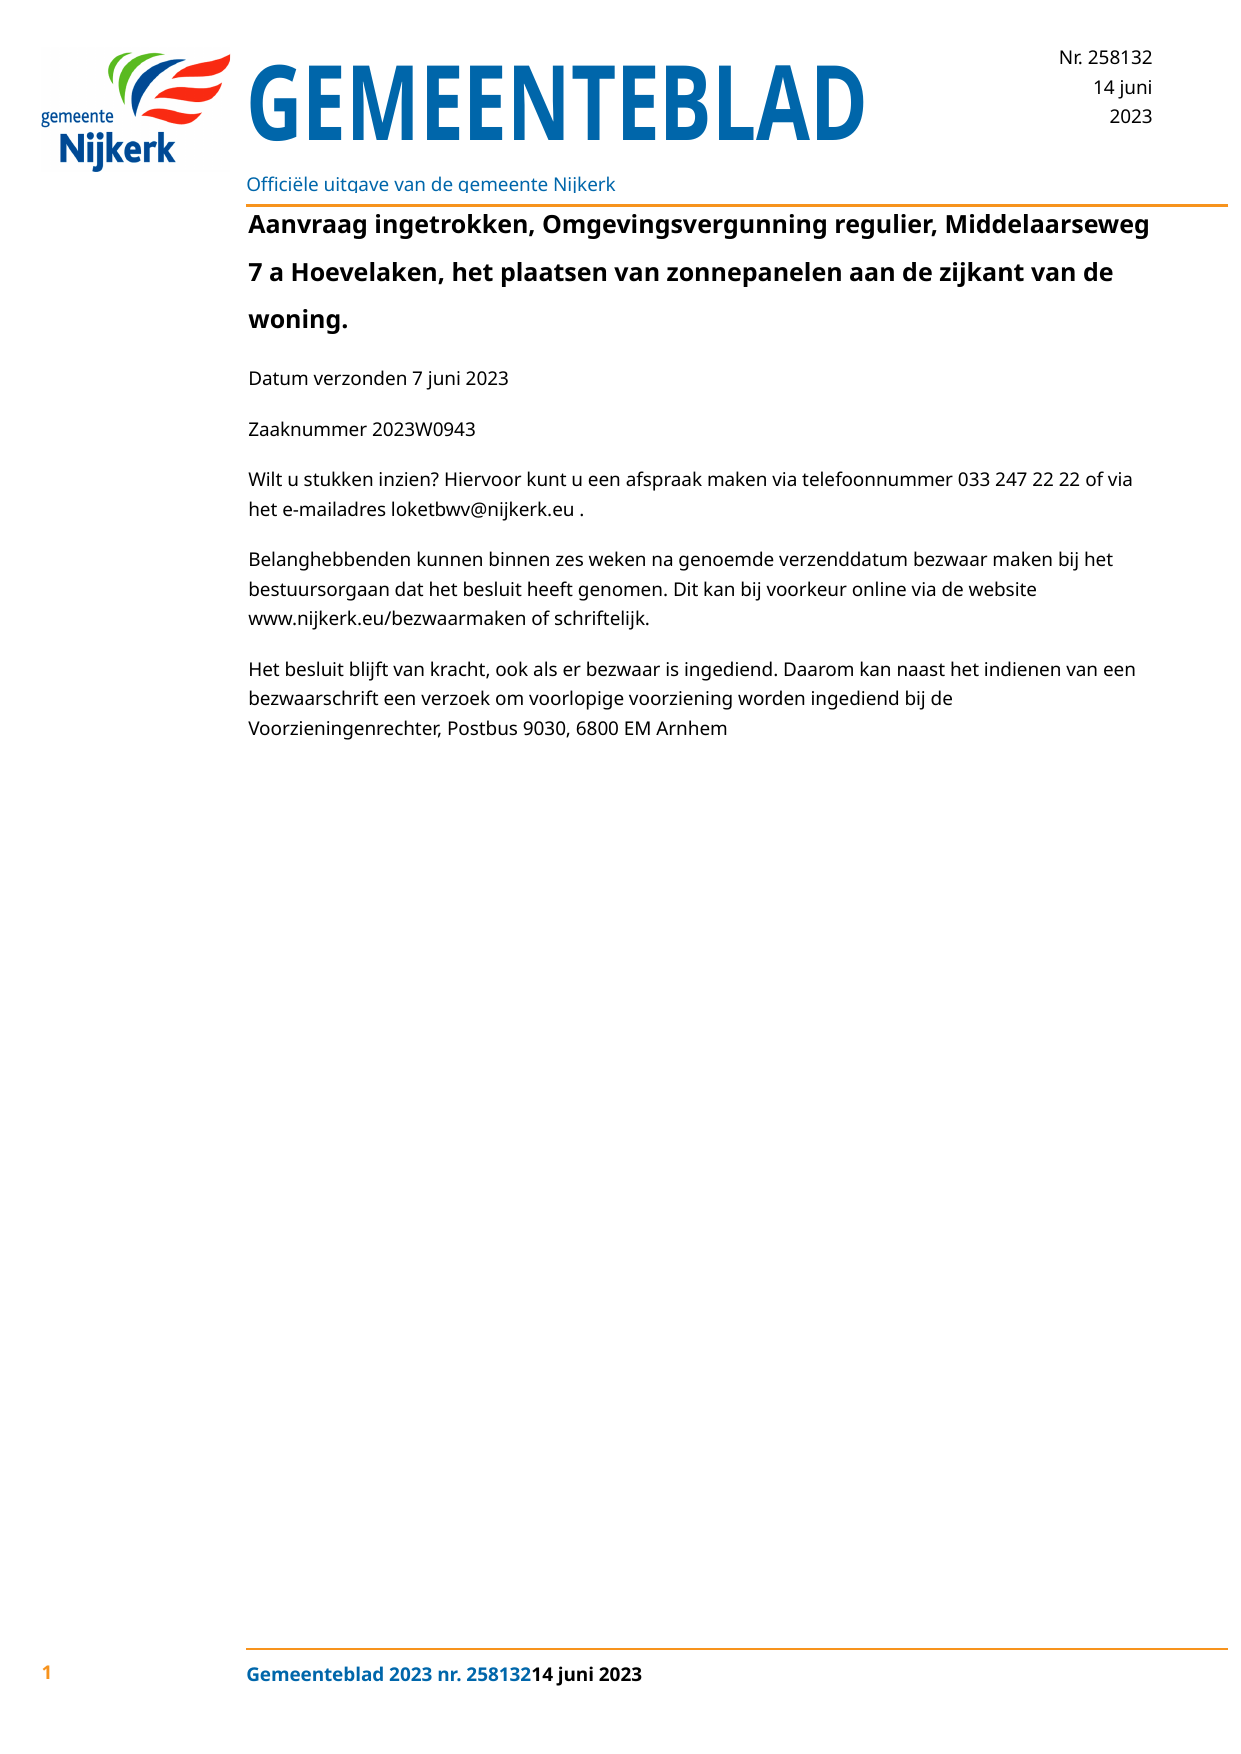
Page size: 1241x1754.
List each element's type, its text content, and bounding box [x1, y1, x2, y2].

text Wilt u stukken inzien? Hiervoor kunt u een afspraak maken via telefoonnummer 033 247 22 22 of via het e-mailadres loketbwv@nijkerk.eu . [248, 466, 1152, 522]
text Het besluit blijft van kracht, ook als er bezwaar is ingediend. Daarom kan naast het indienen van een bezwaarschrift een verzoek om voorlopige voorziening worden ingediend bij de Voorzieningenrechter, Postbus 9030, 6800 EM Arnhem [248, 656, 1152, 741]
text Aanvraag ingetrokken, Omgevingsvergunning regulier, Middelaarseweg 7 a Hoevelaken, het plaatsen van zonnepanelen aan de zijkant van de woning. [248, 207, 1152, 336]
text Belanghebbenden kunnen binnen zes weken na genoemde verzenddatum bezwaar maken bij het bestuursorgaan dat het besluit heeft genomen. Dit kan bij voorkeur online via de website www.nijkerk.eu/bezwaarmaken of schriftelijk. [248, 546, 1152, 631]
text Zaaknummer 2023W0943 [248, 416, 1152, 442]
text Datum verzonden 7 juni 2023 [248, 366, 1152, 391]
picture [41, 47, 231, 172]
